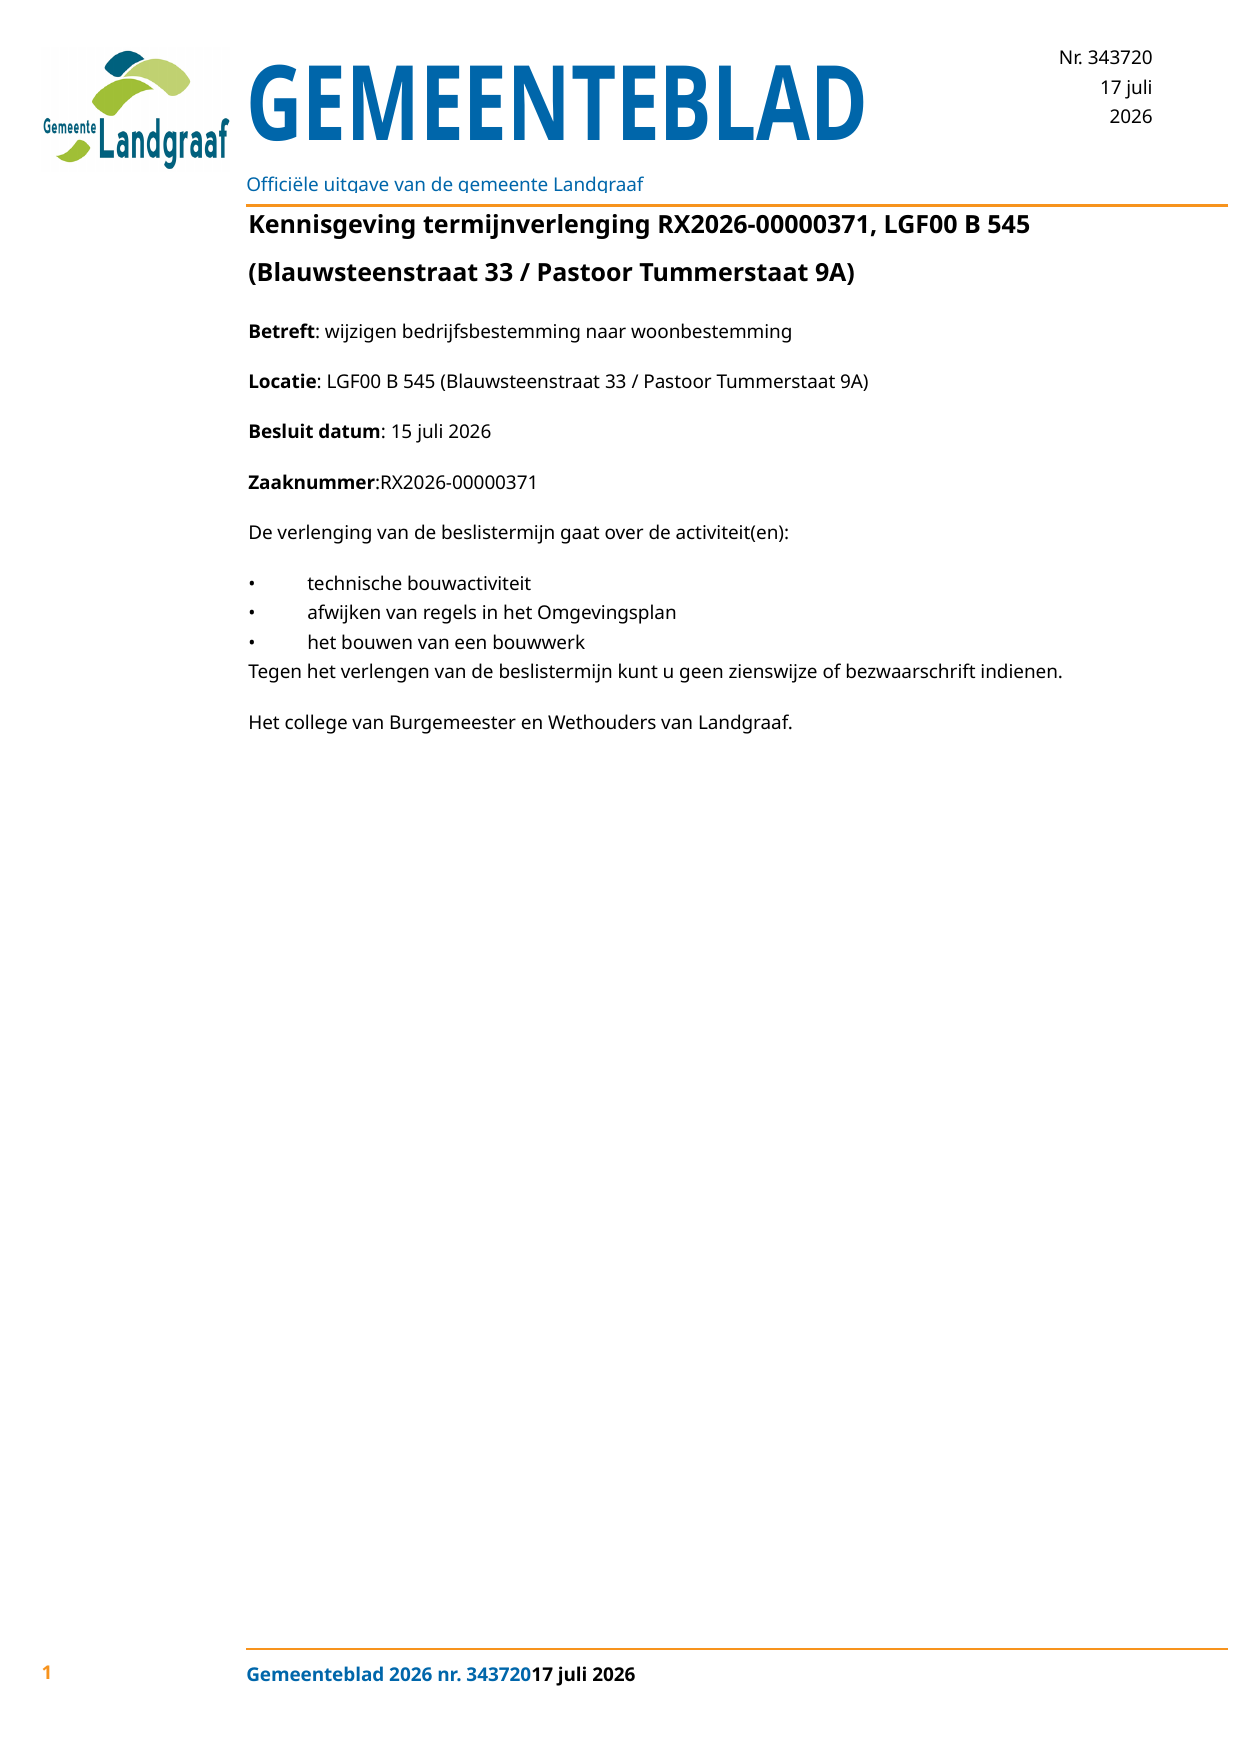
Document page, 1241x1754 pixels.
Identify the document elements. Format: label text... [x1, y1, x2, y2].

text Kennisgeving termijnverlenging RX2026-00000371, LGF00 B 545 (Blauwsteenstraat 33 / Pastoor Tummerstaat 9A) [248, 207, 1152, 288]
text Locatie: LGF00 B 545 (Blauwsteenstraat 33 / Pastoor Tummerstaat 9A) [248, 368, 1152, 394]
list afwijken van regels in het Omgevingsplan [248, 599, 1152, 625]
text Het college van Burgemeester en Wethouders van Landgraaf. [248, 709, 1152, 735]
list het bouwen van een bouwwerk [248, 629, 1152, 655]
text De verlenging van de beslistermijn gaat over de activiteit(en): [248, 519, 1152, 545]
text Betreft: wijzigen bedrijfsbestemming naar woonbestemming [248, 318, 1152, 344]
picture [41, 47, 231, 172]
list technische bouwactiviteit [248, 570, 1152, 596]
text Zaaknummer:RX2026-00000371 [248, 469, 1152, 495]
text Besluit datum: 15 juli 2026 [248, 419, 1152, 444]
text Tegen het verlengen van de beslistermijn kunt u geen zienswijze of bezwaarschrift indienen. [248, 659, 1152, 684]
